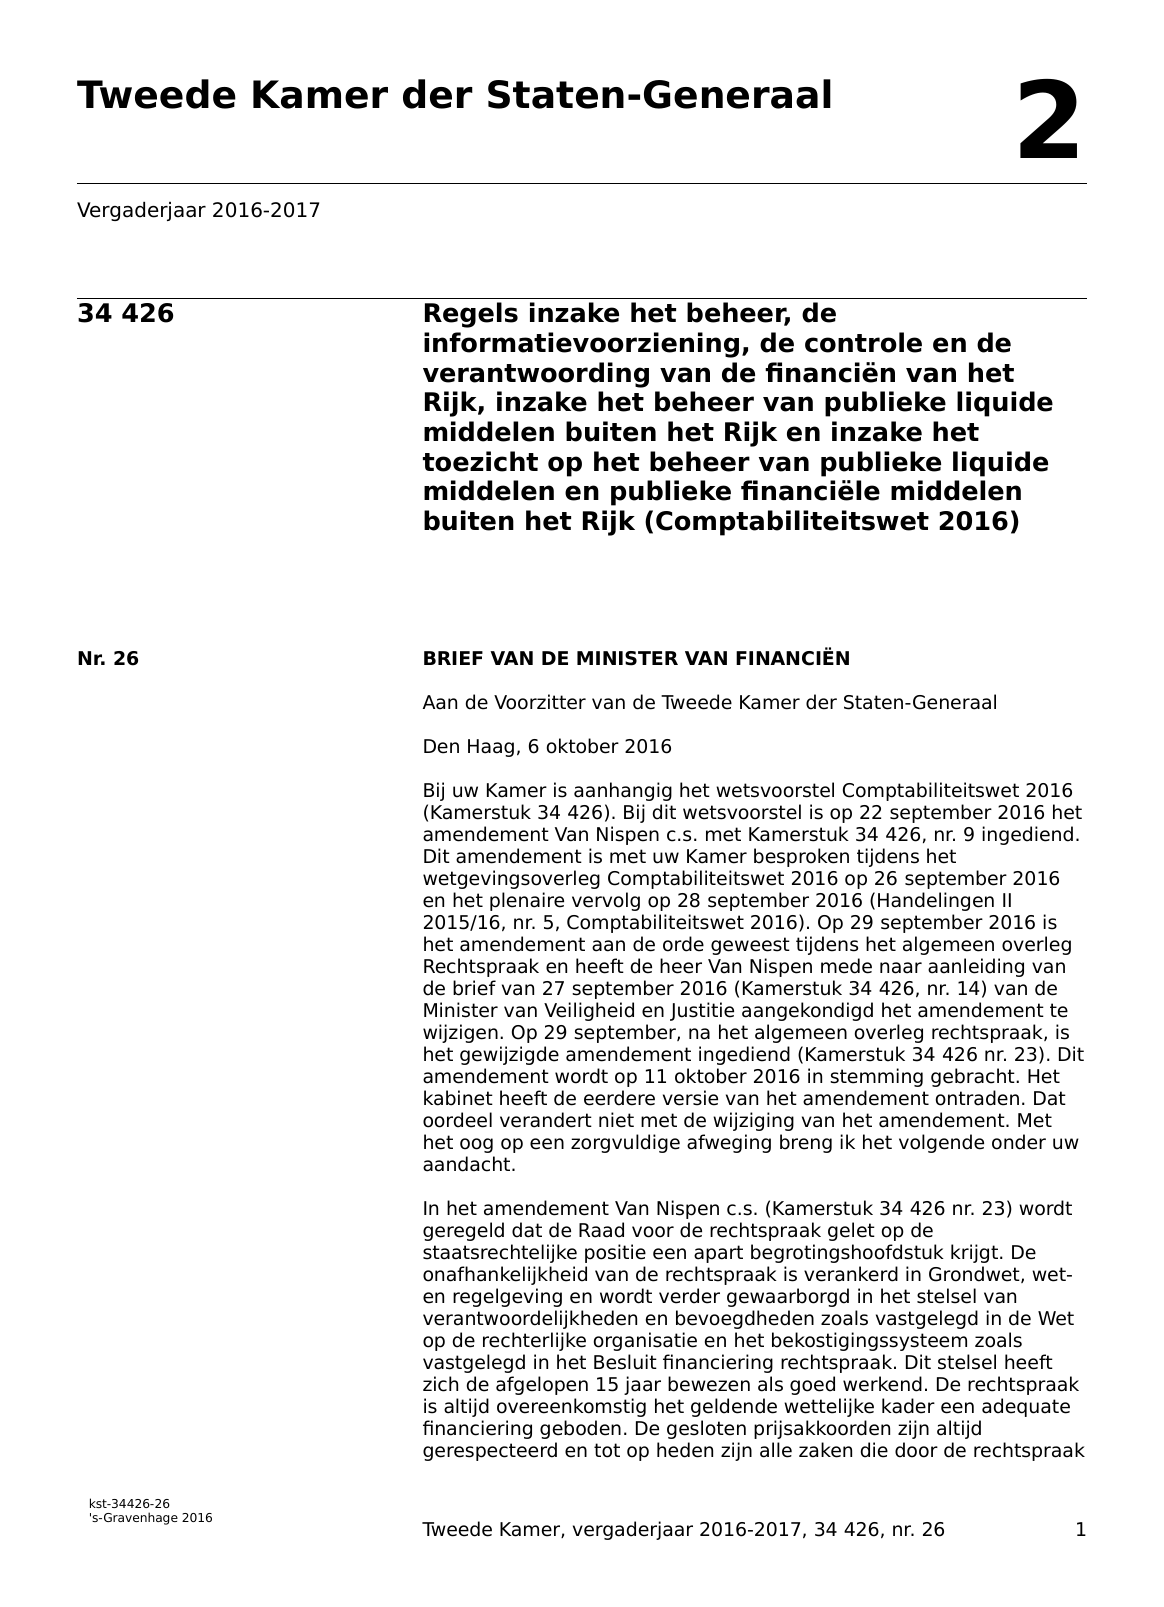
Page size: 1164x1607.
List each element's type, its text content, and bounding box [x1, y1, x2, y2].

text Aan de Voorzitter van de Tweede Kamer der Staten-Generaal [422, 692, 1087, 714]
text 's-Gravenhage 2016 [88, 1511, 323, 1525]
subtitle Nr. 26 BRIEF VAN DE MINISTER VAN FINANCIËN [77, 647, 1087, 669]
table_header Tweede Kamer der Staten-Generaal [77, 59, 886, 183]
text Den Haag, 6 oktober 2016 [422, 736, 1087, 758]
table_header 2 [886, 59, 1087, 183]
subtitle 34 426 Regels inzake het beheer, de informatievoorziening, de controle en de verantwoording van de financiën van het Rijk, inzake het beheer van publieke liquide middelen buiten het Rijk en inzake het toezicht op het beheer van publieke liquide middelen en publieke financiële middelen buiten het Rijk (Comptabiliteitswet 2016) [77, 299, 1087, 536]
text kst-34426-26 [88, 1497, 323, 1511]
table_cell Vergaderjaar 2016-2017 [77, 184, 1087, 298]
text Bij uw Kamer is aanhangig het wetsvoorstel Comptabiliteitswet 2016 (Kamerstuk 34 426). Bij dit wetsvoorstel is op 22 september 2016 het amendement Van Nispen c.s. met Kamerstuk 34 426, nr. 9 ingediend. Dit amendement is met uw Kamer besproken tijdens het wetgevingsoverleg Comptabiliteitswet 2016 op 26 september 2016 en het plenaire vervolg op 28 september 2016 (Handelingen II 2015/16, nr. 5, Comptabiliteitswet 2016). Op 29 september 2016 is het amendement aan de orde geweest tijdens het algemeen overleg Rechtspraak en heeft de heer Van Nispen mede naar aanleiding van de brief van 27 september 2016 (Kamerstuk 34 426, nr. 14) van de Minister van Veiligheid en Justitie aangekondigd het amendement te wijzigen. Op 29 september, na het algemeen overleg rechtspraak, is het gewijzigde amendement ingediend (Kamerstuk 34 426 nr. 23). Dit amendement wordt op 11 oktober 2016 in stemming gebracht. Het kabinet heeft de eerdere versie van het amendement ontraden. Dat oordeel verandert niet met de wijziging van het amendement. Met het oog op een zorgvuldige afweging breng ik het volgende onder uw aandacht. [422, 780, 1087, 1176]
text In het amendement Van Nispen c.s. (Kamerstuk 34 426 nr. 23) wordt geregeld dat de Raad voor de rechtspraak gelet op de staatsrechtelijke positie een apart begrotingshoofdstuk krijgt. De onafhankelijkheid van de rechtspraak is verankerd in Grondwet, wet- en regelgeving en wordt verder gewaarborgd in het stelsel van verantwoordelijkheden en bevoegdheden zoals vastgelegd in de Wet op de rechterlijke organisatie en het bekostigingssysteem zoals vastgelegd in het Besluit financiering rechtspraak. Dit stelsel heeft zich de afgelopen 15 jaar bewezen als goed werkend. De rechtspraak is altijd overeenkomstig het geldende wettelijke kader een adequate financiering geboden. De gesloten prijsakkoorden zijn altijd gerespecteerd en tot op heden zijn alle zaken die door de rechtspraak [422, 1198, 1087, 1462]
